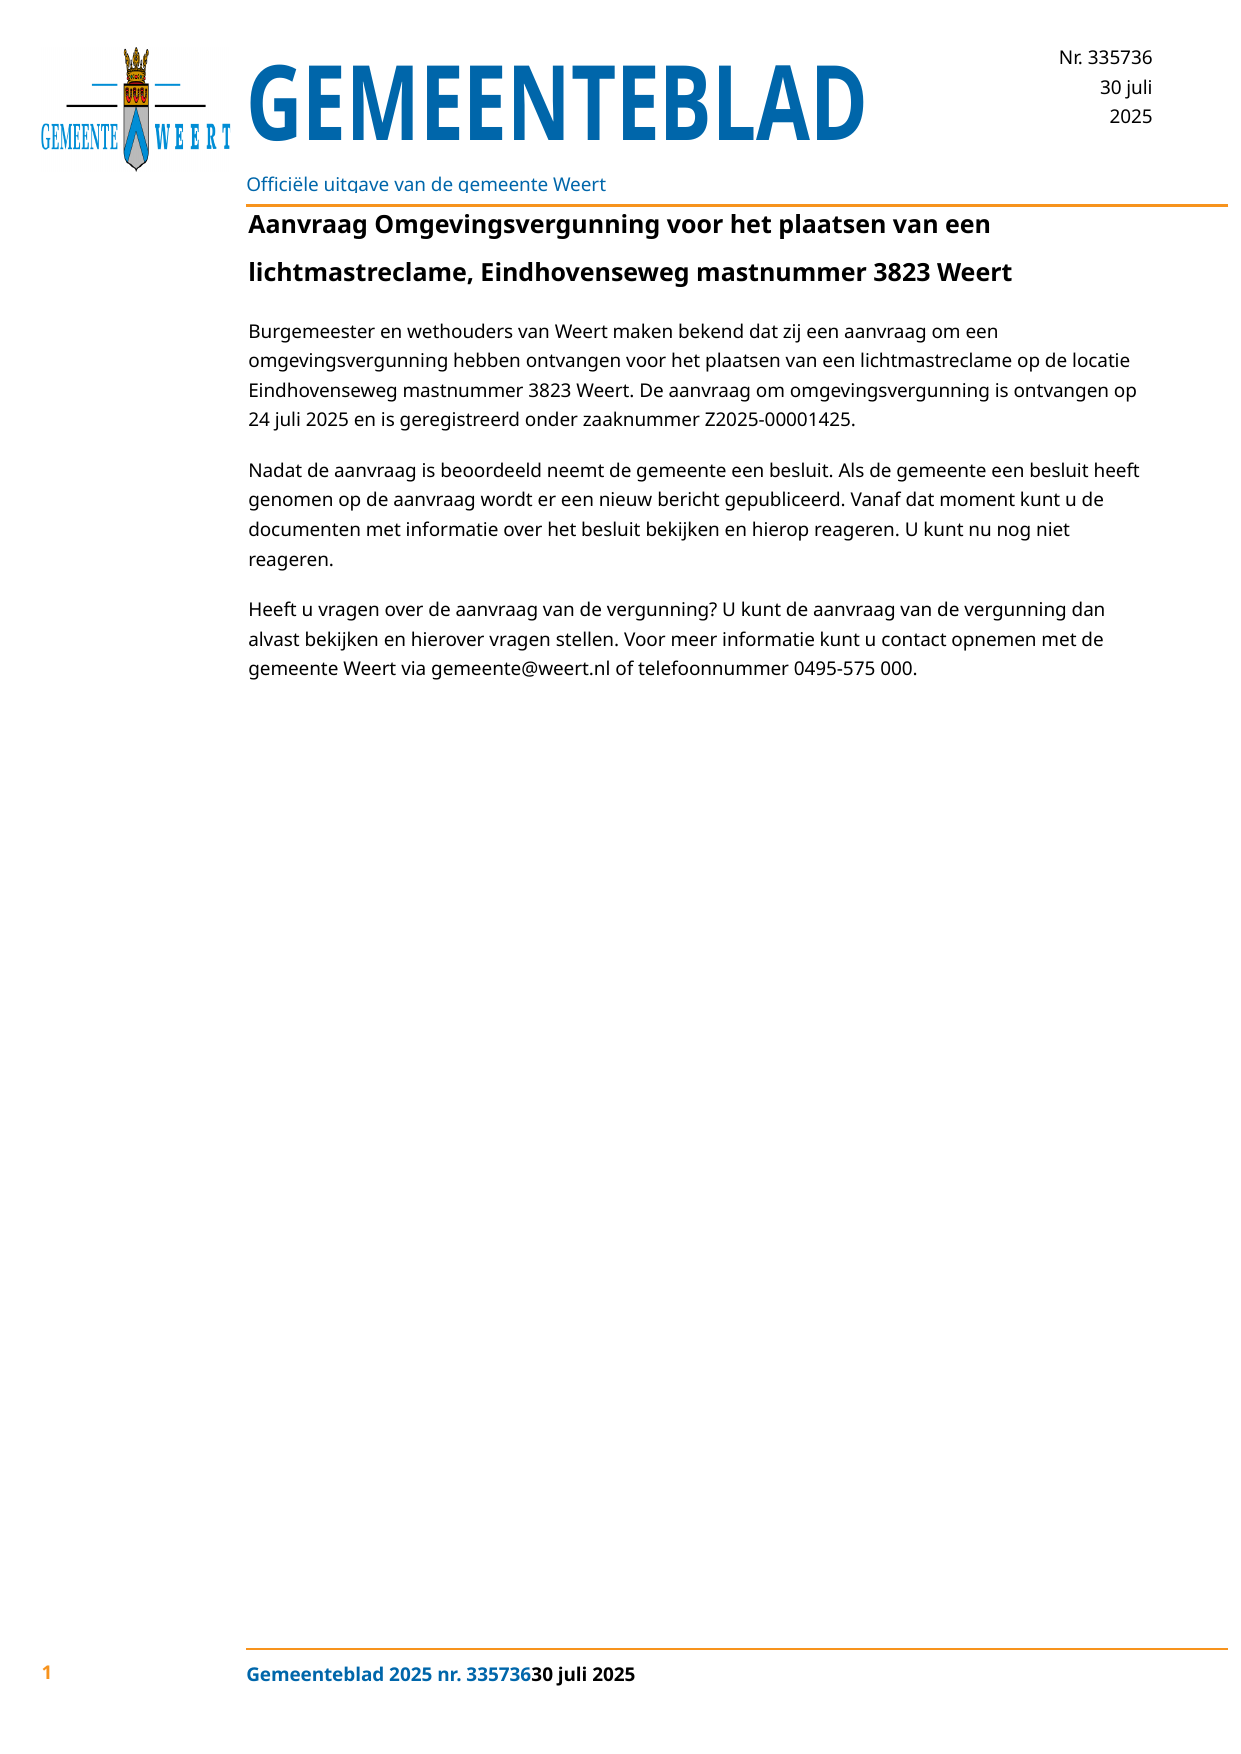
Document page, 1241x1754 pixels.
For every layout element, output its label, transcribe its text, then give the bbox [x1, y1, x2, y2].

text Nadat de aanvraag is beoordeeld neemt de gemeente een besluit. Als de gemeente een besluit heeft genomen op de aanvraag wordt er een nieuw bericht gepubliceerd. Vanaf dat moment kunt u de documenten met informatie over het besluit bekijken en hierop reageren. U kunt nu nog niet reageren. [248, 457, 1152, 572]
text Aanvraag Omgevingsvergunning voor het plaatsen van een lichtmastreclame, Eindhovenseweg mastnummer 3823 Weert [248, 207, 1152, 288]
text Heeft u vragen over de aanvraag van de vergunning? U kunt de aanvraag van de vergunning dan alvast bekijken en hierover vragen stellen. Voor meer informatie kunt u contact opnemen met de gemeente Weert via gemeente@weert.nl of telefoonnummer 0495-575 000. [248, 596, 1152, 681]
picture [41, 47, 231, 172]
text Burgemeester en wethouders van Weert maken bekend dat zij een aanvraag om een omgevingsvergunning hebben ontvangen voor het plaatsen van een lichtmastreclame op de locatie Eindhovenseweg mastnummer 3823 Weert. De aanvraag om omgevingsvergunning is ontvangen op 24 juli 2025 en is geregistreerd onder zaaknummer Z2025-00001425. [248, 318, 1152, 432]
